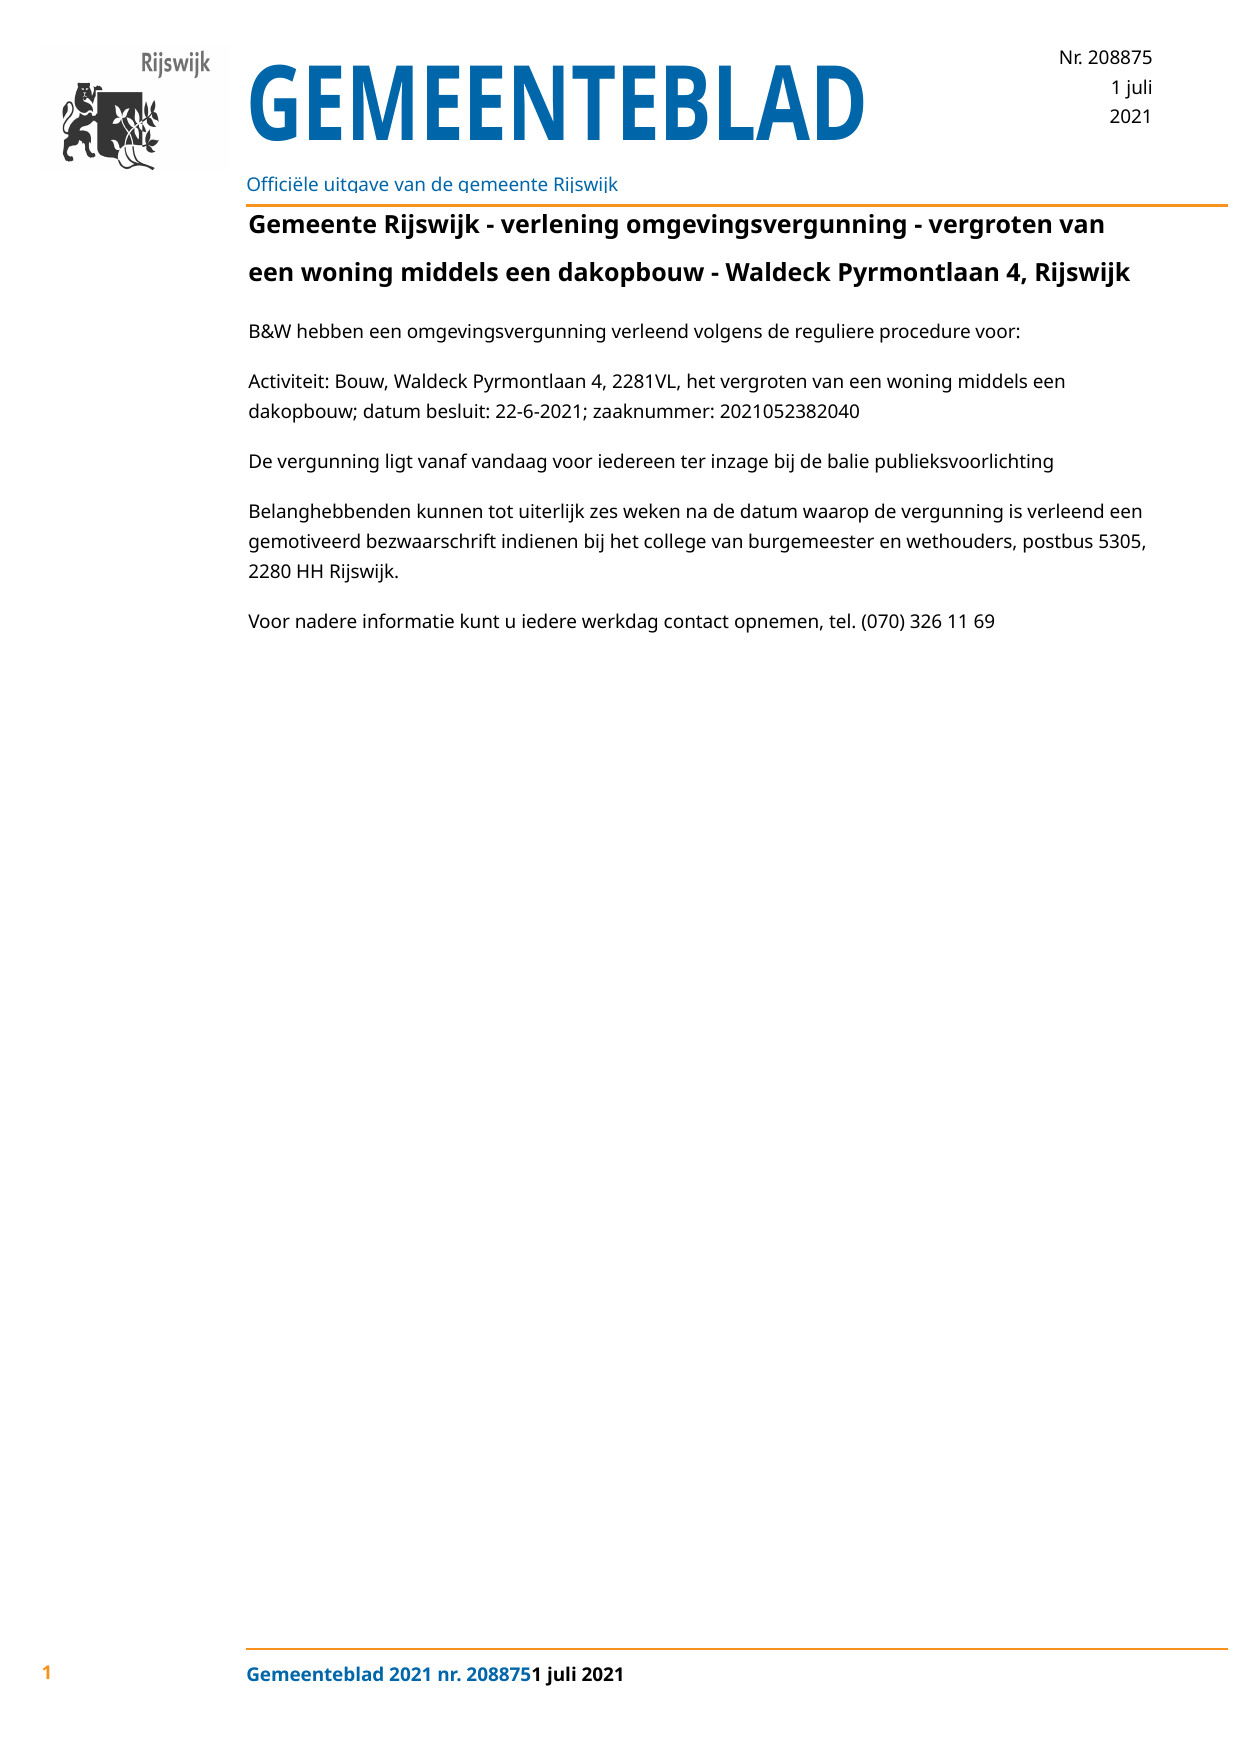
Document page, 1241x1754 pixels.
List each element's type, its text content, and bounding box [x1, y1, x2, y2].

text Gemeente Rijswijk - verlening omgevingsvergunning - vergroten van een woning middels een dakopbouw - Waldeck Pyrmontlaan 4, Rijswijk [248, 207, 1152, 288]
picture [41, 47, 231, 172]
text Activiteit: Bouw, Waldeck Pyrmontlaan 4, 2281VL, het vergroten van een woning middels een dakopbouw; datum besluit: 22-6-2021; zaaknummer: 2021052382040 [248, 368, 1152, 424]
text De vergunning ligt vanaf vandaag voor iedereen ter inzage bij de balie publieksvoorlichting [248, 448, 1152, 474]
text Belanghebbenden kunnen tot uiterlijk zes weken na de datum waarop de vergunning is verleend een gemotiveerd bezwaarschrift indienen bij het college van burgemeester en wethouders, postbus 5305, 2280 HH Rijswijk. [248, 499, 1152, 584]
text Voor nadere informatie kunt u iedere werkdag contact opnemen, tel. (070) 326 11 69 [248, 608, 1152, 634]
text B&W hebben een omgevingsvergunning verleend volgens de reguliere procedure voor: [248, 318, 1152, 344]
